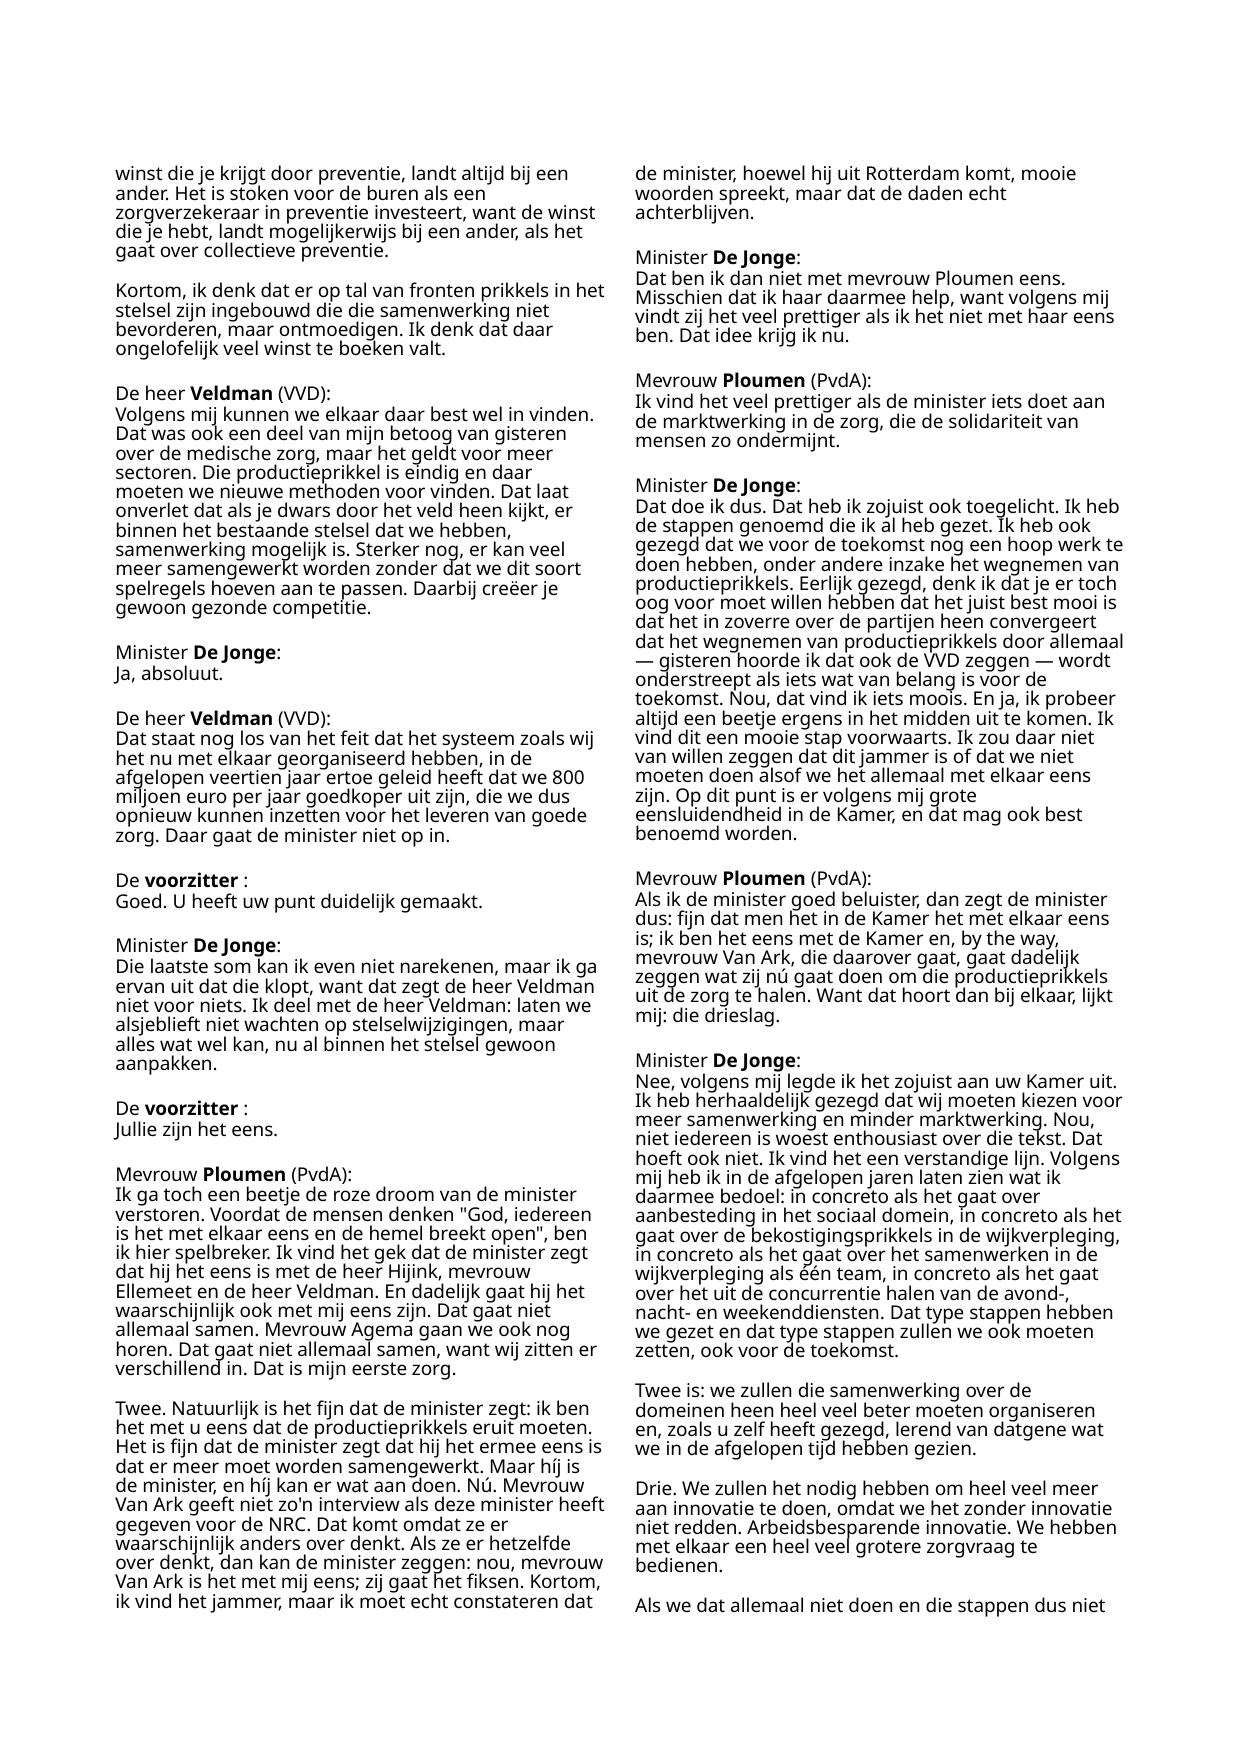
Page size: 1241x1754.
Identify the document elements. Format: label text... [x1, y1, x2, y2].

text De voorzitter : [115, 867, 605, 893]
text Dat staat nog los van het feit dat het systeem zoals wij het nu met elkaar georganiseerd hebben, in de afgelopen veertien jaar ertoe geleid heeft dat we 800 miljoen euro per jaar goedkoper uit zijn, die we dus opnieuw kunnen inzetten voor het leveren van goede zorg. Daar gaat de minister niet op in. [115, 730, 605, 846]
text Minister De Jonge: [115, 933, 605, 958]
text Mevrouw Ploumen (PvdA): [635, 368, 1125, 393]
text Twee. Natuurlijk is het fijn dat de minister zegt: ik ben het met u eens dat de productieprikkels eruit moeten. Het is fijn dat de minister zegt dat hij het ermee eens is dat er meer moet worden samengewerkt. Maar híj is de minister, en híj kan er wat aan doen. Nú. Mevrouw Van Ark geeft niet zo'n interview als deze minister heeft gegeven voor de NRC. Dat komt omdat ze er waarschijnlijk anders over denkt. Als ze er hetzelfde over denkt, dan kan de minister zeggen: nou, mevrouw Van Ark is het met mij eens; zij gaat het fiksen. Kortom, ik vind het jammer, maar ik moet echt constateren dat [115, 1400, 605, 1612]
text De voorzitter : [115, 1095, 605, 1121]
text Minister De Jonge: [635, 244, 1125, 270]
text Minister De Jonge: [635, 472, 1125, 498]
text Ja, absoluut. [115, 664, 605, 684]
text Volgens mij kunnen we elkaar daar best wel in vinden. Dat was ook een deel van mijn betoog van gisteren over de medische zorg, maar het geldt voor meer sectoren. Die productieprikkel is eindig en daar moeten we nieuwe methoden voor vinden. Dat laat onverlet dat als je dwars door het veld heen kijkt, er binnen het bestaande stelsel dat we hebben, samenwerking mogelijk is. Sterker nog, er kan veel meer samengewerkt worden zonder dat we dit soort spelregels hoeven aan te passen. Daarbij creëer je gewoon gezonde competitie. [115, 406, 605, 618]
text Minister De Jonge: [115, 639, 605, 664]
text Als we dat allemaal niet doen en die stappen dus niet [635, 1597, 1125, 1617]
text Ik vind het veel prettiger als de minister iets doet aan de marktwerking in de zorg, die de solidariteit van mensen zo ondermijnt. [635, 393, 1125, 451]
text De heer Veldman (VVD): [115, 705, 605, 730]
text Die laatste som kan ik even niet narekenen, maar ik ga ervan uit dat die klopt, want dat zegt de heer Veldman niet voor niets. Ik deel met de heer Veldman: laten we alsjeblieft niet wachten op stelselwijzigingen, maar alles wat wel kan, nu al binnen het stelsel gewoon aanpakken. [115, 958, 605, 1074]
text Goed. U heeft uw punt duidelijk gemaakt. [115, 893, 605, 912]
text de minister, hoewel hij uit Rotterdam komt, mooie woorden spreekt, maar dat de daden echt achterblijven. [635, 165, 1125, 223]
text Kortom, ik denk dat er op tal van fronten prikkels in het stelsel zijn ingebouwd die die samenwerking niet bevorderen, maar ontmoedigen. Ik denk dat daar ongelofelijk veel winst te boeken valt. [115, 282, 605, 359]
text Dat ben ik dan niet met mevrouw Ploumen eens. Misschien dat ik haar daarmee help, want volgens mij vindt zij het veel prettiger als ik het niet met haar eens ben. Dat idee krijg ik nu. [635, 270, 1125, 347]
text Mevrouw Ploumen (PvdA): [635, 865, 1125, 891]
text Dat doe ik dus. Dat heb ik zojuist ook toegelicht. Ik heb de stappen genoemd die ik al heb gezet. Ik heb ook gezegd dat we voor de toekomst nog een hoop werk te doen hebben, onder andere inzake het wegnemen van productieprikkels. Eerlijk gezegd, denk ik dat je er toch oog voor moet willen hebben dat het juist best mooi is dat het in zoverre over de partijen heen convergeert dat het wegnemen van productieprikkels door allemaal — gisteren hoorde ik dat ook de VVD zeggen — wordt onderstreept als iets wat van belang is voor de toekomst. Nou, dat vind ik iets moois. En ja, ik probeer altijd een beetje ergens in het midden uit te komen. Ik vind dit een mooie stap voorwaarts. Ik zou daar niet van willen zeggen dat dit jammer is of dat we niet moeten doen alsof we het allemaal met elkaar eens zijn. Op dit punt is er volgens mij grote eensluidendheid in de Kamer, en dat mag ook best benoemd worden. [635, 498, 1125, 844]
text Twee is: we zullen die samenwerking over de domeinen heen heel veel beter moeten organiseren en, zoals u zelf heeft gezegd, lerend van datgene wat we in de afgelopen tijd hebben gezien. [635, 1382, 1125, 1459]
text Nee, volgens mij legde ik het zojuist aan uw Kamer uit. Ik heb herhaaldelijk gezegd dat wij moeten kiezen voor meer samenwerking en minder marktwerking. Nou, niet iedereen is woest enthousiast over die tekst. Dat hoeft ook niet. Ik vind het een verstandige lijn. Volgens mij heb ik in de afgelopen jaren laten zien wat ik daarmee bedoel: in concreto als het gaat over aanbesteding in het sociaal domein, in concreto als het gaat over de bekostigingsprikkels in de wijkverpleging, in concreto als het gaat over het samenwerken in de wijkverpleging als één team, in concreto als het gaat over het uit de concurrentie halen van de avond-, nacht- en weekenddiensten. Dat type stappen hebben we gezet en dat type stappen zullen we ook moeten zetten, ook voor de toekomst. [635, 1073, 1125, 1362]
text Minister De Jonge: [635, 1047, 1125, 1073]
text Als ik de minister goed beluister, dan zegt de minister dus: fijn dat men het in de Kamer het met elkaar eens is; ik ben het eens met de Kamer en, by the way, mevrouw Van Ark, die daarover gaat, gaat dadelijk zeggen wat zij nú gaat doen om die productieprikkels uit de zorg te halen. Want dat hoort dan bij elkaar, lijkt mij: die drieslag. [635, 891, 1125, 1026]
text Ik ga toch een beetje de roze droom van de minister verstoren. Voordat de mensen denken "God, iedereen is het met elkaar eens en de hemel breekt open", ben ik hier spelbreker. Ik vind het gek dat de minister zegt dat hij het eens is met de heer Hijink, mevrouw Ellemeet en de heer Veldman. En dadelijk gaat hij het waarschijnlijk ook met mij eens zijn. Dat gaat niet allemaal samen. Mevrouw Agema gaan we ook nog horen. Dat gaat niet allemaal samen, want wij zitten er verschillend in. Dat is mijn eerste zorg. [115, 1186, 605, 1379]
text De heer Veldman (VVD): [115, 380, 605, 406]
text winst die je krijgt door preventie, landt altijd bij een ander. Het is stoken voor de buren als een zorgverzekeraar in preventie investeert, want de winst die je hebt, landt mogelijkerwijs bij een ander, als het gaat over collectieve preventie. [115, 165, 605, 262]
text Drie. We zullen het nodig hebben om heel veel meer aan innovatie te doen, omdat we het zonder innovatie niet redden. Arbeidsbesparende innovatie. We hebben met elkaar een heel veel grotere zorgvraag te bedienen. [635, 1480, 1125, 1577]
text Jullie zijn het eens. [115, 1121, 605, 1140]
text Mevrouw Ploumen (PvdA): [115, 1161, 605, 1186]
